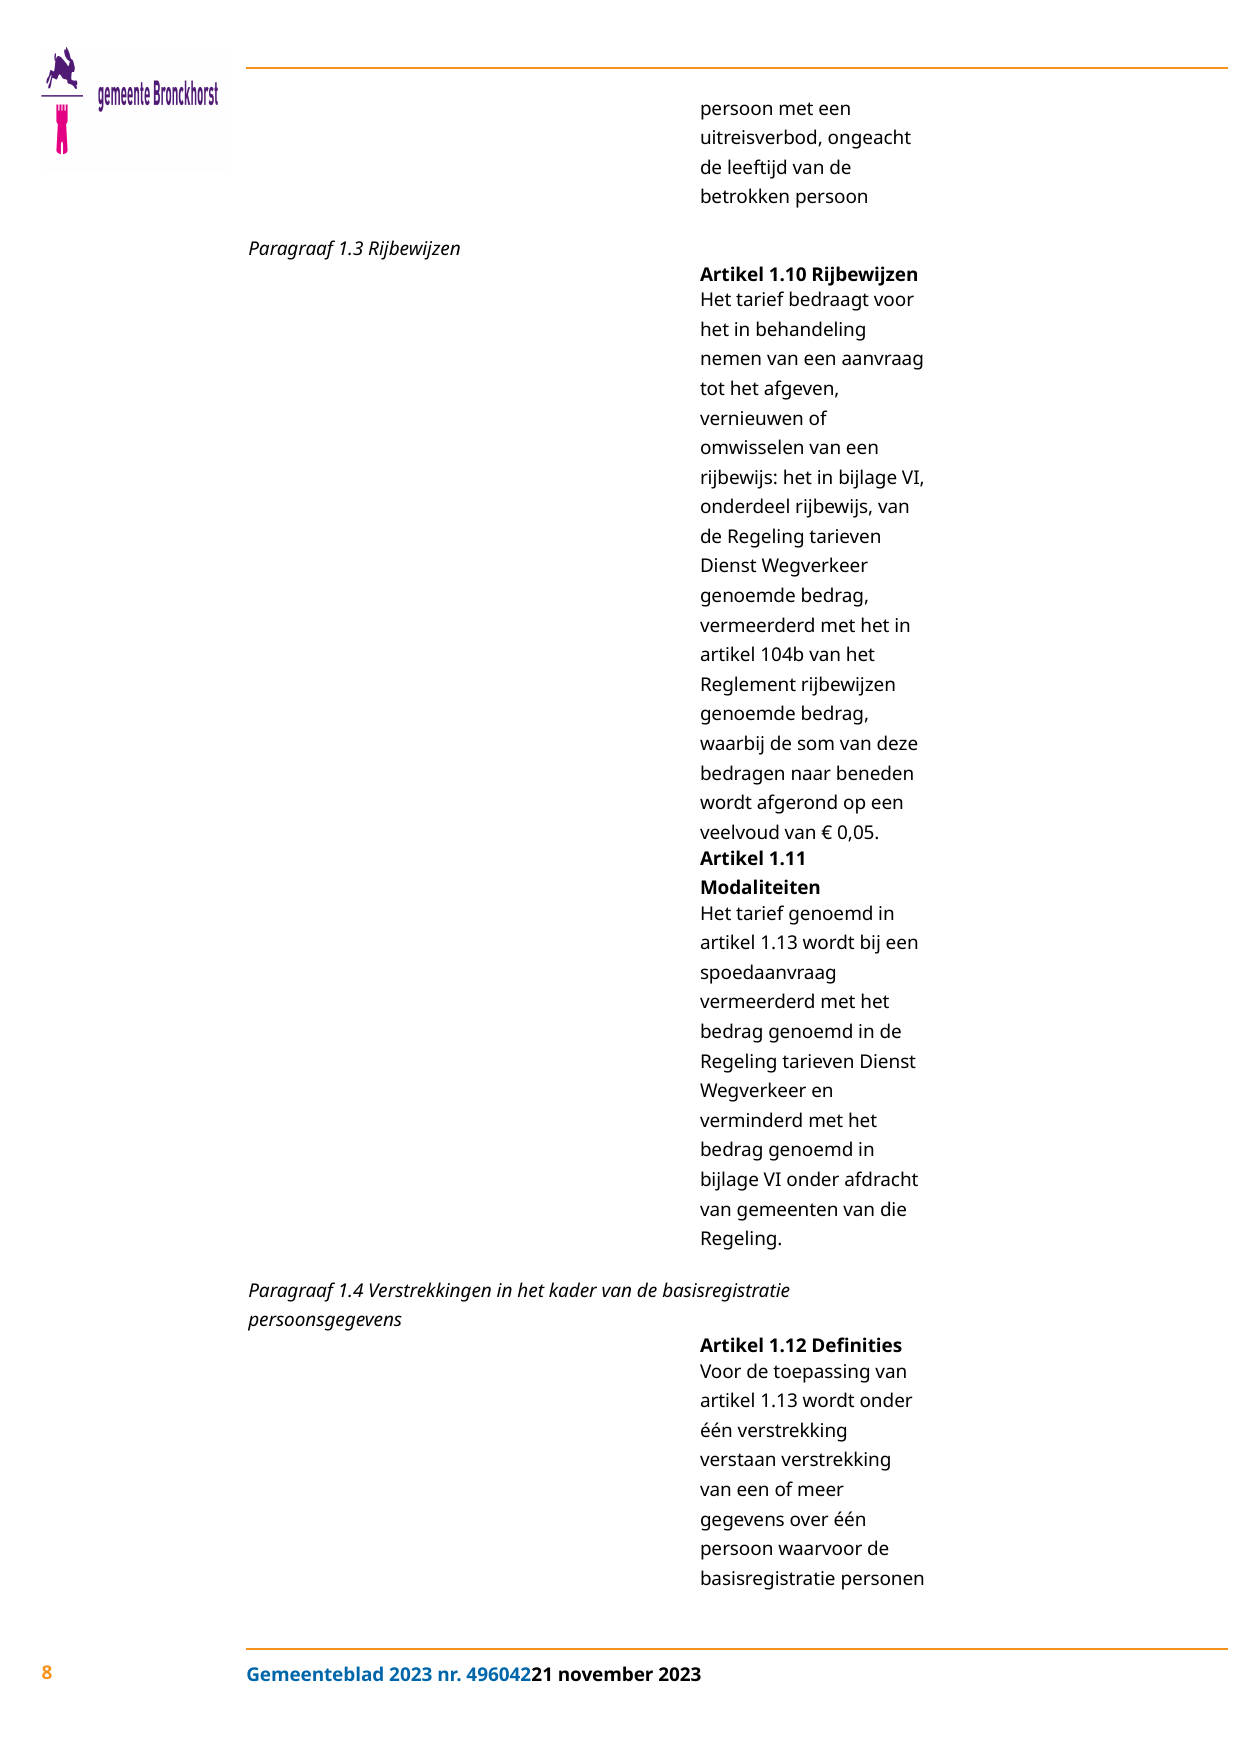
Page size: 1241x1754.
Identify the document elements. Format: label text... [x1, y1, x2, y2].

table_cell [248, 1251, 474, 1277]
table_cell [248, 261, 474, 286]
table_cell [474, 95, 700, 209]
table_cell [926, 845, 1152, 900]
table_cell Het tarief genoemd in artikel 1.13 wordt bij een spoedaanvraag vermeerderd met het bedrag genoemd in de Regeling tarieven Dienst Wegverkeer en verminderd met het bedrag genoemd in bijlage VI onder afdracht van gemeenten van die Regeling. [700, 900, 926, 1251]
table_cell [248, 209, 474, 235]
table_cell [700, 209, 926, 235]
table_cell [926, 1251, 1152, 1277]
table_cell [474, 1251, 700, 1277]
table_cell Artikel 1.12 Definities [700, 1332, 926, 1358]
table_cell Artikel 1.10 Rijbewijzen [700, 261, 926, 286]
table_cell [926, 95, 1152, 209]
table_cell Paragraaf 1.3 Rijbewijzen [248, 235, 926, 261]
table_cell Het tarief bedraagt voor het in behandeling nemen van een aanvraag tot het afgeven, vernieuwen of omwisselen van een rijbewijs: het in bijlage VI, onderdeel rijbewijs, van de Regeling tarieven Dienst Wegverkeer genoemde bedrag, vermeerderd met het in artikel 104b van het Reglement rijbewijzen genoemde bedrag, waarbij de som van deze bedragen naar beneden wordt afgerond op een veelvoud van € 0,05. [700, 286, 926, 845]
table_cell [474, 1332, 700, 1358]
table_cell [926, 1277, 1152, 1332]
table_cell persoon met een uitreisverbod, ongeacht de leeftijd van de betrokken persoon [700, 95, 926, 209]
table_cell [926, 286, 1152, 845]
table_cell [248, 1358, 474, 1591]
table_cell [926, 900, 1152, 1251]
table_cell Voor de toepassing van artikel 1.13 wordt onder één verstrekking verstaan verstrekking van een of meer gegevens over één persoon waarvoor de basisregistratie personen [700, 1358, 926, 1591]
table_cell [926, 209, 1152, 235]
table_cell [248, 900, 474, 1251]
table_cell [474, 845, 700, 900]
table_cell [474, 286, 700, 845]
table_cell [248, 1332, 474, 1358]
table_cell [474, 900, 700, 1251]
table_cell Artikel 1.11 Modaliteiten [700, 845, 926, 900]
table_cell [926, 235, 1152, 261]
table_cell [700, 1251, 926, 1277]
picture [41, 47, 231, 172]
table_cell [474, 209, 700, 235]
table_cell [926, 261, 1152, 286]
table_cell [474, 1358, 700, 1591]
table_cell [926, 1358, 1152, 1591]
table_cell [474, 261, 700, 286]
table_cell [248, 845, 474, 900]
table_cell Paragraaf 1.4 Verstrekkingen in het kader van de basisregistratie persoonsgegevens [248, 1277, 926, 1332]
table_cell [248, 286, 474, 845]
table_cell [248, 95, 474, 209]
table_cell [926, 1332, 1152, 1358]
